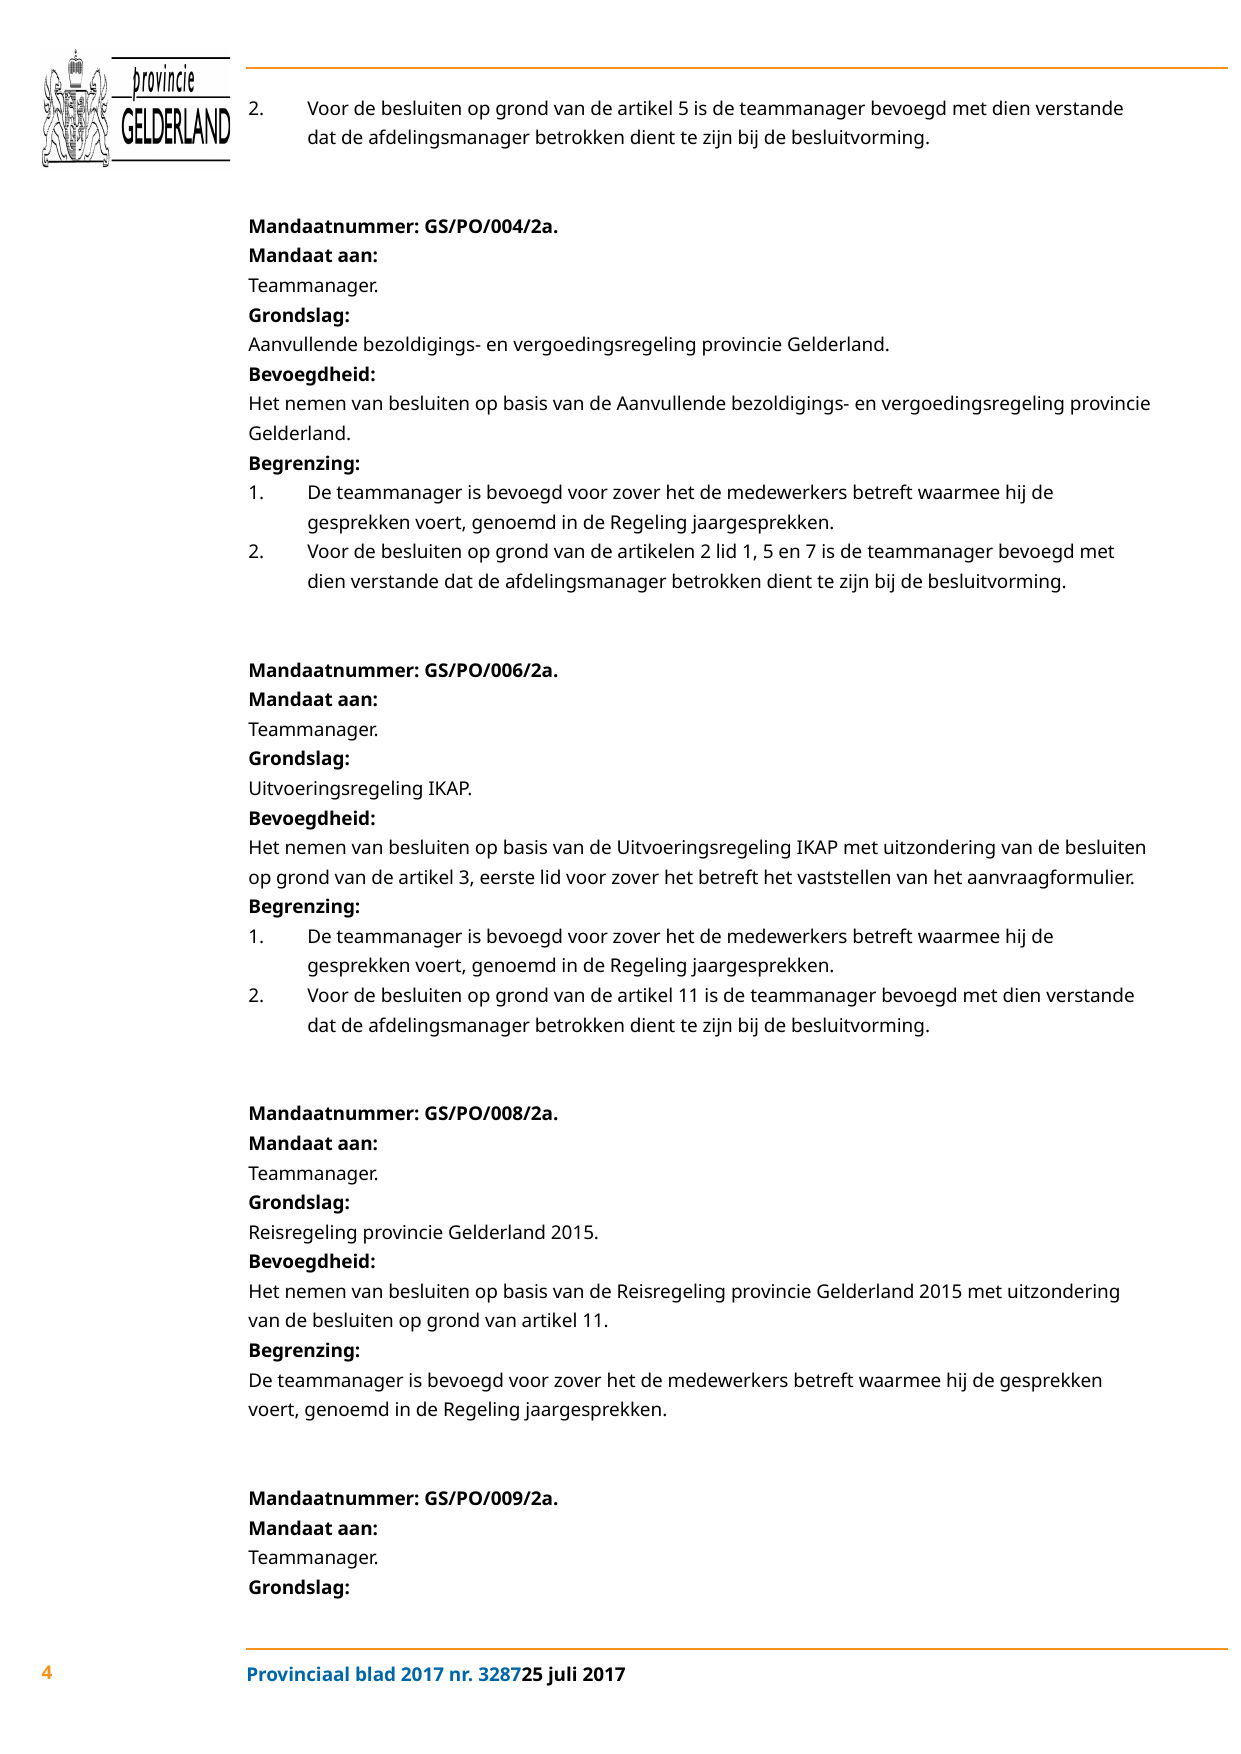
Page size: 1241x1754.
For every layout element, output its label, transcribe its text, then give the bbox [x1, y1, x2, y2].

text Teammanager. [248, 716, 1152, 742]
text Mandaatnummer: GS/PO/008/2a. [248, 1101, 1152, 1126]
text Grondslag: [248, 1574, 1152, 1600]
text Mandaatnummer: GS/PO/009/2a. [248, 1485, 1152, 1511]
text Mandaat aan: [248, 1515, 1152, 1541]
text Mandaat aan: [248, 243, 1152, 268]
text Mandaatnummer: GS/PO/006/2a. [248, 657, 1152, 683]
list Voor de besluiten op grond van de artikelen 2 lid 1, 5 en 7 is de teammanager bevoegd met dien verstande dat de afdelingsmanager betrokken dient te zijn bij de besluitvorming. [248, 538, 1152, 594]
text Het nemen van besluiten op basis van de Uitvoeringsregeling IKAP met uitzondering van de besluiten op grond van de artikel 3, eerste lid voor zover het betreft het vaststellen van het aanvraagformulier. [248, 834, 1152, 890]
text Het nemen van besluiten op basis van de Aanvullende bezoldigings- en vergoedingsregeling provincie Gelderland. [248, 391, 1152, 446]
text Bevoegdheid: [248, 805, 1152, 831]
text Begrenzing: [248, 450, 1152, 476]
picture [41, 47, 231, 172]
list Voor de besluiten op grond van de artikel 11 is de teammanager bevoegd met dien verstande dat de afdelingsmanager betrokken dient te zijn bij de besluitvorming. [248, 982, 1152, 1038]
text Teammanager. [248, 1160, 1152, 1186]
text Bevoegdheid: [248, 1248, 1152, 1274]
text De teammanager is bevoegd voor zover het de medewerkers betreft waarmee hij de gesprekken voert, genoemd in de Regeling jaargesprekken. [248, 1367, 1152, 1422]
text Grondslag: [248, 302, 1152, 328]
text Uitvoeringsregeling IKAP. [248, 775, 1152, 801]
text Grondslag: [248, 746, 1152, 771]
text Mandaat aan: [248, 1130, 1152, 1156]
text Bevoegdheid: [248, 361, 1152, 387]
text Grondslag: [248, 1189, 1152, 1215]
text Teammanager. [248, 272, 1152, 298]
list Voor de besluiten op grond van de artikel 5 is de teammanager bevoegd met dien verstande dat de afdelingsmanager betrokken dient te zijn bij de besluitvorming. [248, 95, 1152, 150]
text Aanvullende bezoldigings- en vergoedingsregeling provincie Gelderland. [248, 331, 1152, 357]
list De teammanager is bevoegd voor zover het de medewerkers betreft waarmee hij de gesprekken voert, genoemd in de Regeling jaargesprekken. [248, 923, 1152, 978]
text Teammanager. [248, 1544, 1152, 1570]
list De teammanager is bevoegd voor zover het de medewerkers betreft waarmee hij de gesprekken voert, genoemd in de Regeling jaargesprekken. [248, 479, 1152, 535]
text Het nemen van besluiten op basis van de Reisregeling provincie Gelderland 2015 met uitzondering van de besluiten op grond van artikel 11. [248, 1278, 1152, 1333]
text Mandaat aan: [248, 686, 1152, 712]
text Begrenzing: [248, 1337, 1152, 1363]
text Mandaatnummer: GS/PO/004/2a. [248, 213, 1152, 239]
text Begrenzing: [248, 893, 1152, 919]
text Reisregeling provincie Gelderland 2015. [248, 1219, 1152, 1245]
